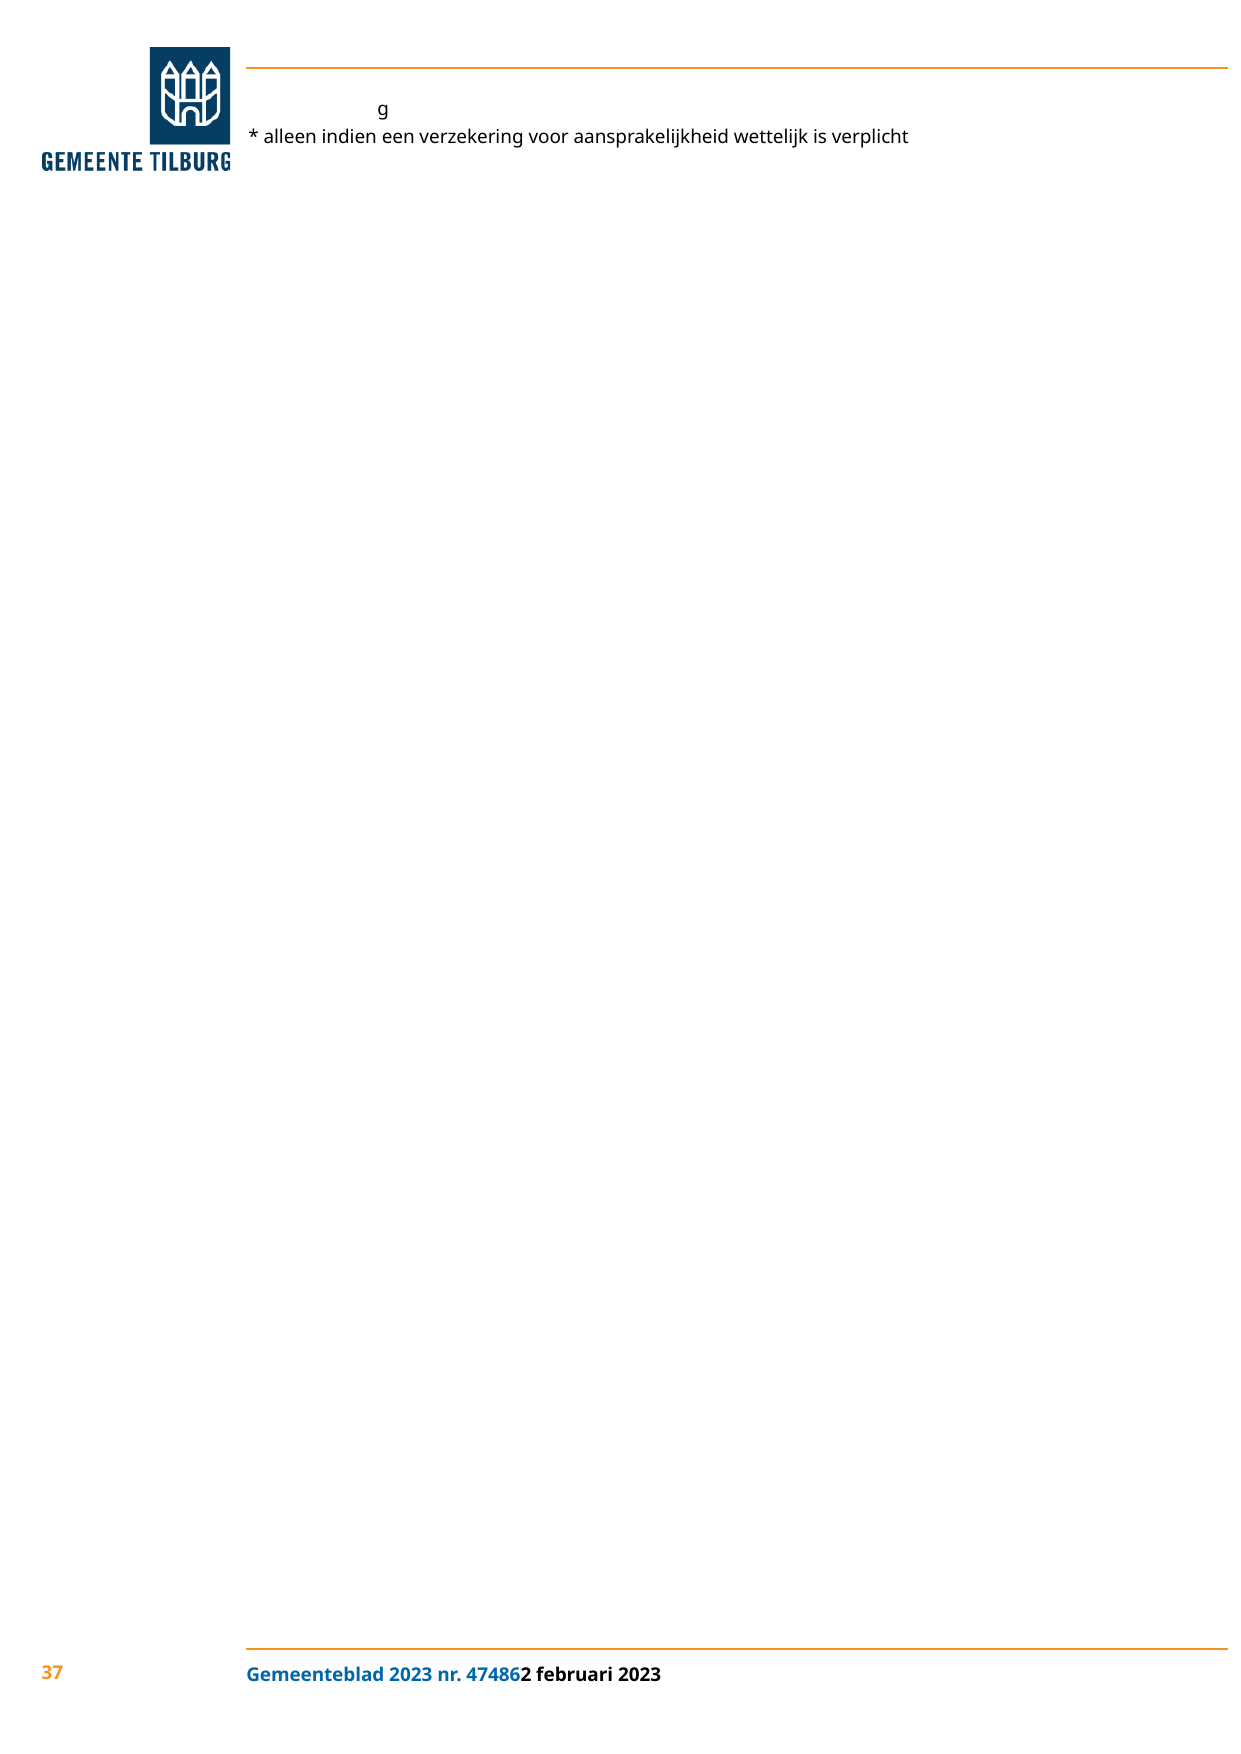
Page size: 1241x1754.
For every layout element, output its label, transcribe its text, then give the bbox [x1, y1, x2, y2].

table_cell [1023, 95, 1152, 121]
table_cell [764, 95, 893, 121]
table_cell [248, 95, 377, 121]
picture [41, 47, 231, 172]
table_cell g [377, 95, 506, 121]
table_cell [894, 95, 1022, 121]
table_cell [635, 95, 764, 121]
text * alleen indien een verzekering voor aansprakelijkheid wettelijk is verplicht [248, 124, 1152, 149]
table_cell [506, 95, 635, 121]
